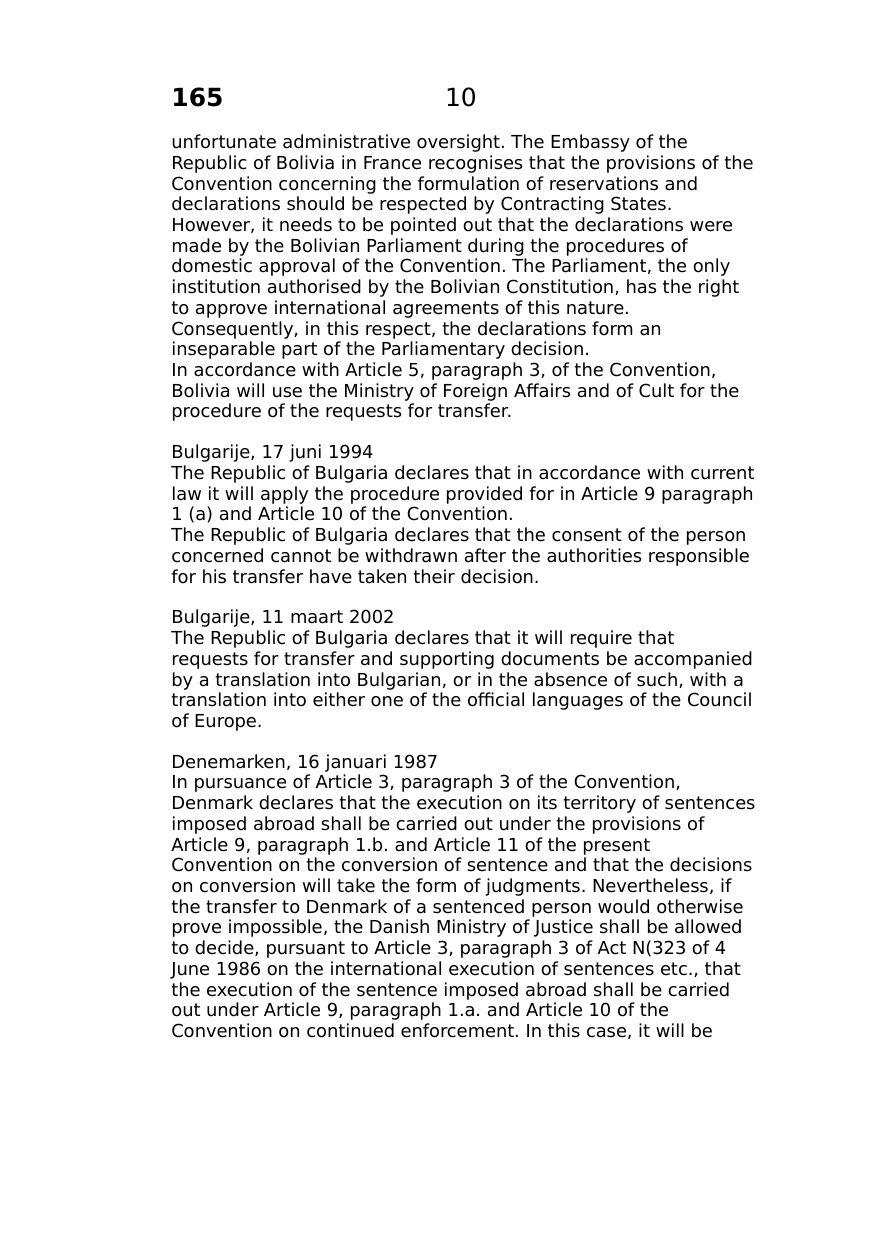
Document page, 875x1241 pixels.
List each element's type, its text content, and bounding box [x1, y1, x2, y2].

text Bulgarije, 11 maart 2002 [171, 607, 756, 628]
text In accordance with Article 5, paragraph 3, of the Convention, Bolivia will use the Ministry of Foreign Affairs and of Cult for the procedure of the requests for transfer. [171, 360, 756, 422]
text Denemarken, 16 januari 1987 [171, 752, 756, 772]
text The Republic of Bulgaria declares that it will require that requests for transfer and supporting documents be accompanied by a translation into Bulgarian, or in the absence of such, with a translation into either one of the official languages of the Council of Europe. [171, 628, 756, 732]
text Bulgarije, 17 juni 1994 [171, 442, 756, 463]
text The Republic of Bulgaria declares that the consent of the person concerned cannot be withdrawn after the authorities responsible for his transfer have taken their decision. [171, 525, 756, 587]
text The Republic of Bulgaria declares that in accordance with current law it will apply the procedure provided for in Article 9 paragraph 1 (a) and Article 10 of the Convention. [171, 463, 756, 525]
text In pursuance of Article 3, paragraph 3 of the Convention, Denmark declares that the execution on its territory of sentences imposed abroad shall be carried out under the provisions of Article 9, paragraph 1.b. and Article 11 of the present Convention on the conversion of sentence and that the decisions on conversion will take the form of judgments. Nevertheless, if the transfer to Denmark of a sentenced person would otherwise prove impossible, the Danish Ministry of Justice shall be allowed to decide, pursuant to Article 3, paragraph 3 of Act N(323 of 4 June 1986 on the international execution of sentences etc., that the execution of the sentence imposed abroad shall be carried out under Article 9, paragraph 1.a. and Article 10 of the Convention on continued enforcement. In this case, it will be [171, 772, 756, 1042]
text unfortunate administrative oversight. The Embassy of the Republic of Bolivia in France recognises that the provisions of the Convention concerning the formulation of reservations and declarations should be respected by Contracting States. However, it needs to be pointed out that the declarations were made by the Bolivian Parliament during the procedures of domestic approval of the Convention. The Parliament, the only institution authorised by the Bolivian Constitution, has the right to approve international agreements of this nature. Consequently, in this respect, the declarations form an inseparable part of the Parliamentary decision. [171, 132, 756, 360]
